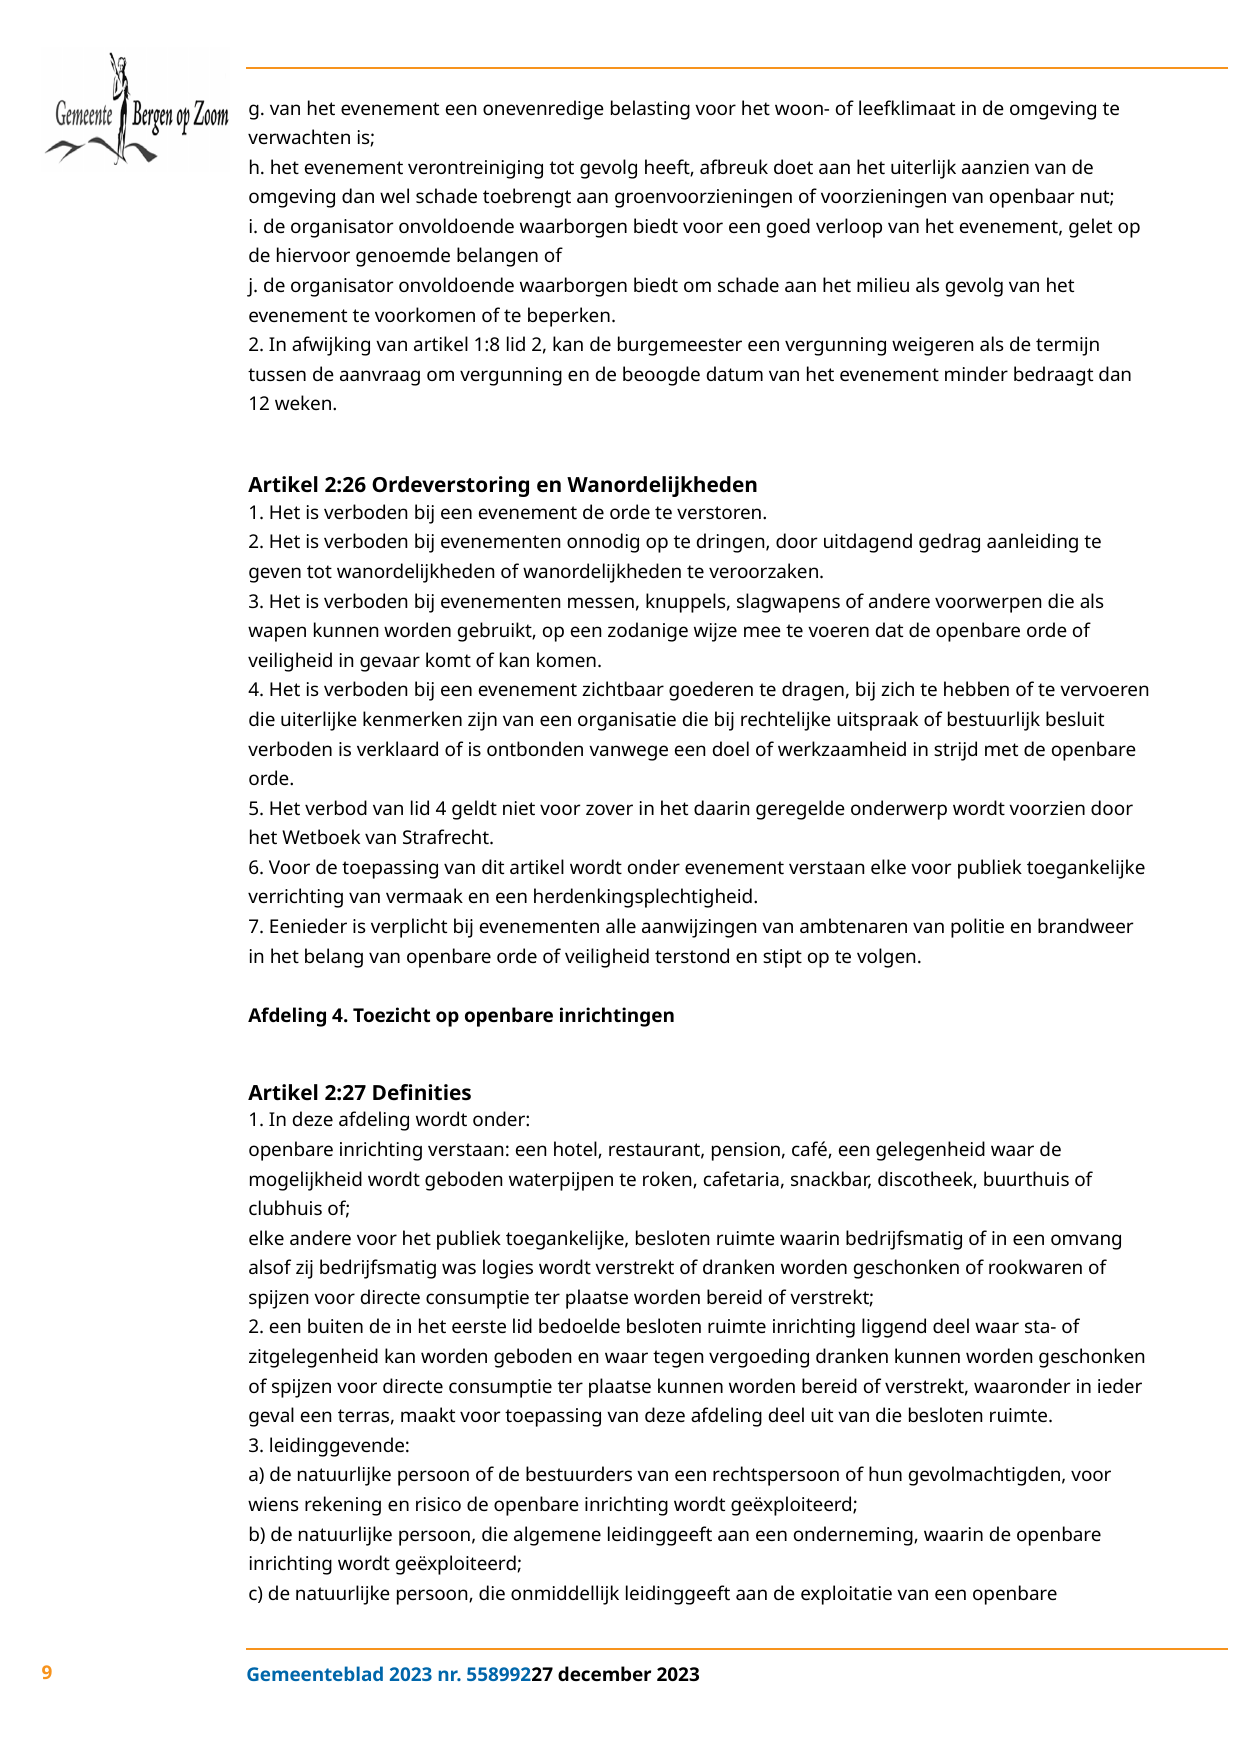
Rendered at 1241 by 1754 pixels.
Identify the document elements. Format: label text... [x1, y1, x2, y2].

text c) de natuurlijke persoon, die onmiddellijk leidinggeeft aan de exploitatie van een openbare [248, 1580, 1152, 1606]
text j. de organisator onvoldoende waarborgen biedt om schade aan het milieu als gevolg van het evenement te voorkomen of te beperken. [248, 272, 1152, 328]
text 3. Het is verboden bij evenementen messen, knuppels, slagwapens of andere voorwerpen die als wapen kunnen worden gebruikt, op een zodanige wijze mee te voeren dat de openbare orde of veiligheid in gevaar komt of kan komen. [248, 588, 1152, 673]
text h. het evenement verontreiniging tot gevolg heeft, afbreuk doet aan het uiterlijk aanzien van de omgeving dan wel schade toebrengt aan groenvoorzieningen of voorzieningen van openbaar nut; [248, 154, 1152, 209]
text b) de natuurlijke persoon, die algemene leidinggeeft aan een onderneming, waarin de openbare inrichting wordt geëxploiteerd; [248, 1521, 1152, 1576]
text 2. Het is verboden bij evenementen onnodig op te dringen, door uitdagend gedrag aanleiding te geven tot wanordelijkheden of wanordelijkheden te veroorzaken. [248, 529, 1152, 584]
text 1. Het is verboden bij een evenement de orde te verstoren. [248, 499, 1152, 525]
text Afdeling 4. Toezicht op openbare inrichtingen [248, 1002, 1152, 1028]
text a) de natuurlijke persoon of de bestuurders van een rechtspersoon of hun gevolmachtigden, voor wiens rekening en risico de openbare inrichting wordt geëxploiteerd; [248, 1462, 1152, 1517]
text 4. Het is verboden bij een evenement zichtbaar goederen te dragen, bij zich te hebben of te vervoeren die uiterlijke kenmerken zijn van een organisatie die bij rechtelijke uitspraak of bestuurlijk besluit verboden is verklaard of is ontbonden vanwege een doel of werkzaamheid in strijd met de openbare orde. [248, 677, 1152, 791]
text 3. leidinggevende: [248, 1432, 1152, 1458]
text 1. In deze afdeling wordt onder: [248, 1107, 1152, 1132]
text 7. Eenieder is verplicht bij evenementen alle aanwijzingen van ambtenaren van politie en brandweer in het belang van openbare orde of veiligheid terstond en stipt op te volgen. [248, 913, 1152, 968]
text 2. een buiten de in het eerste lid bedoelde besloten ruimte inrichting liggend deel waar sta- of zitgelegenheid kan worden geboden en waar tegen vergoeding dranken kunnen worden geschonken of spijzen voor directe consumptie ter plaatse kunnen worden bereid of verstrekt, waaronder in ieder geval een terras, maakt voor toepassing van deze afdeling deel uit van die besloten ruimte. [248, 1314, 1152, 1428]
text elke andere voor het publiek toegankelijke, besloten ruimte waarin bedrijfsmatig of in een omvang alsof zij bedrijfsmatig was logies wordt verstrekt of dranken worden geschonken of rookwaren of spijzen voor directe consumptie ter plaatse worden bereid of verstrekt; [248, 1225, 1152, 1310]
text openbare inrichting verstaan: een hotel, restaurant, pension, café, een gelegenheid waar de mogelijkheid wordt geboden waterpijpen te roken, cafetaria, snackbar, discotheek, buurthuis of clubhuis of; [248, 1136, 1152, 1221]
text 5. Het verbod van lid 4 geldt niet voor zover in het daarin geregelde onderwerp wordt voorzien door het Wetboek van Strafrecht. [248, 795, 1152, 850]
text 2. In afwijking van artikel 1:8 lid 2, kan de burgemeester een vergunning weigeren als de termijn tussen de aanvraag om vergunning en de beoogde datum van het evenement minder bedraagt dan 12 weken. [248, 331, 1152, 416]
text g. van het evenement een onevenredige belasting voor het woon- of leefklimaat in de omgeving te verwachten is; [248, 95, 1152, 150]
text i. de organisator onvoldoende waarborgen biedt voor een goed verloop van het evenement, gelet op de hiervoor genoemde belangen of [248, 213, 1152, 268]
text Artikel 2:27 Definities [248, 1078, 1152, 1107]
picture [41, 47, 231, 172]
text 6. Voor de toepassing van dit artikel wordt onder evenement verstaan elke voor publiek toegankelijke verrichting van vermaak en een herdenkingsplechtigheid. [248, 854, 1152, 909]
text Artikel 2:26 Ordeverstoring en Wanordelijkheden [248, 471, 1152, 499]
